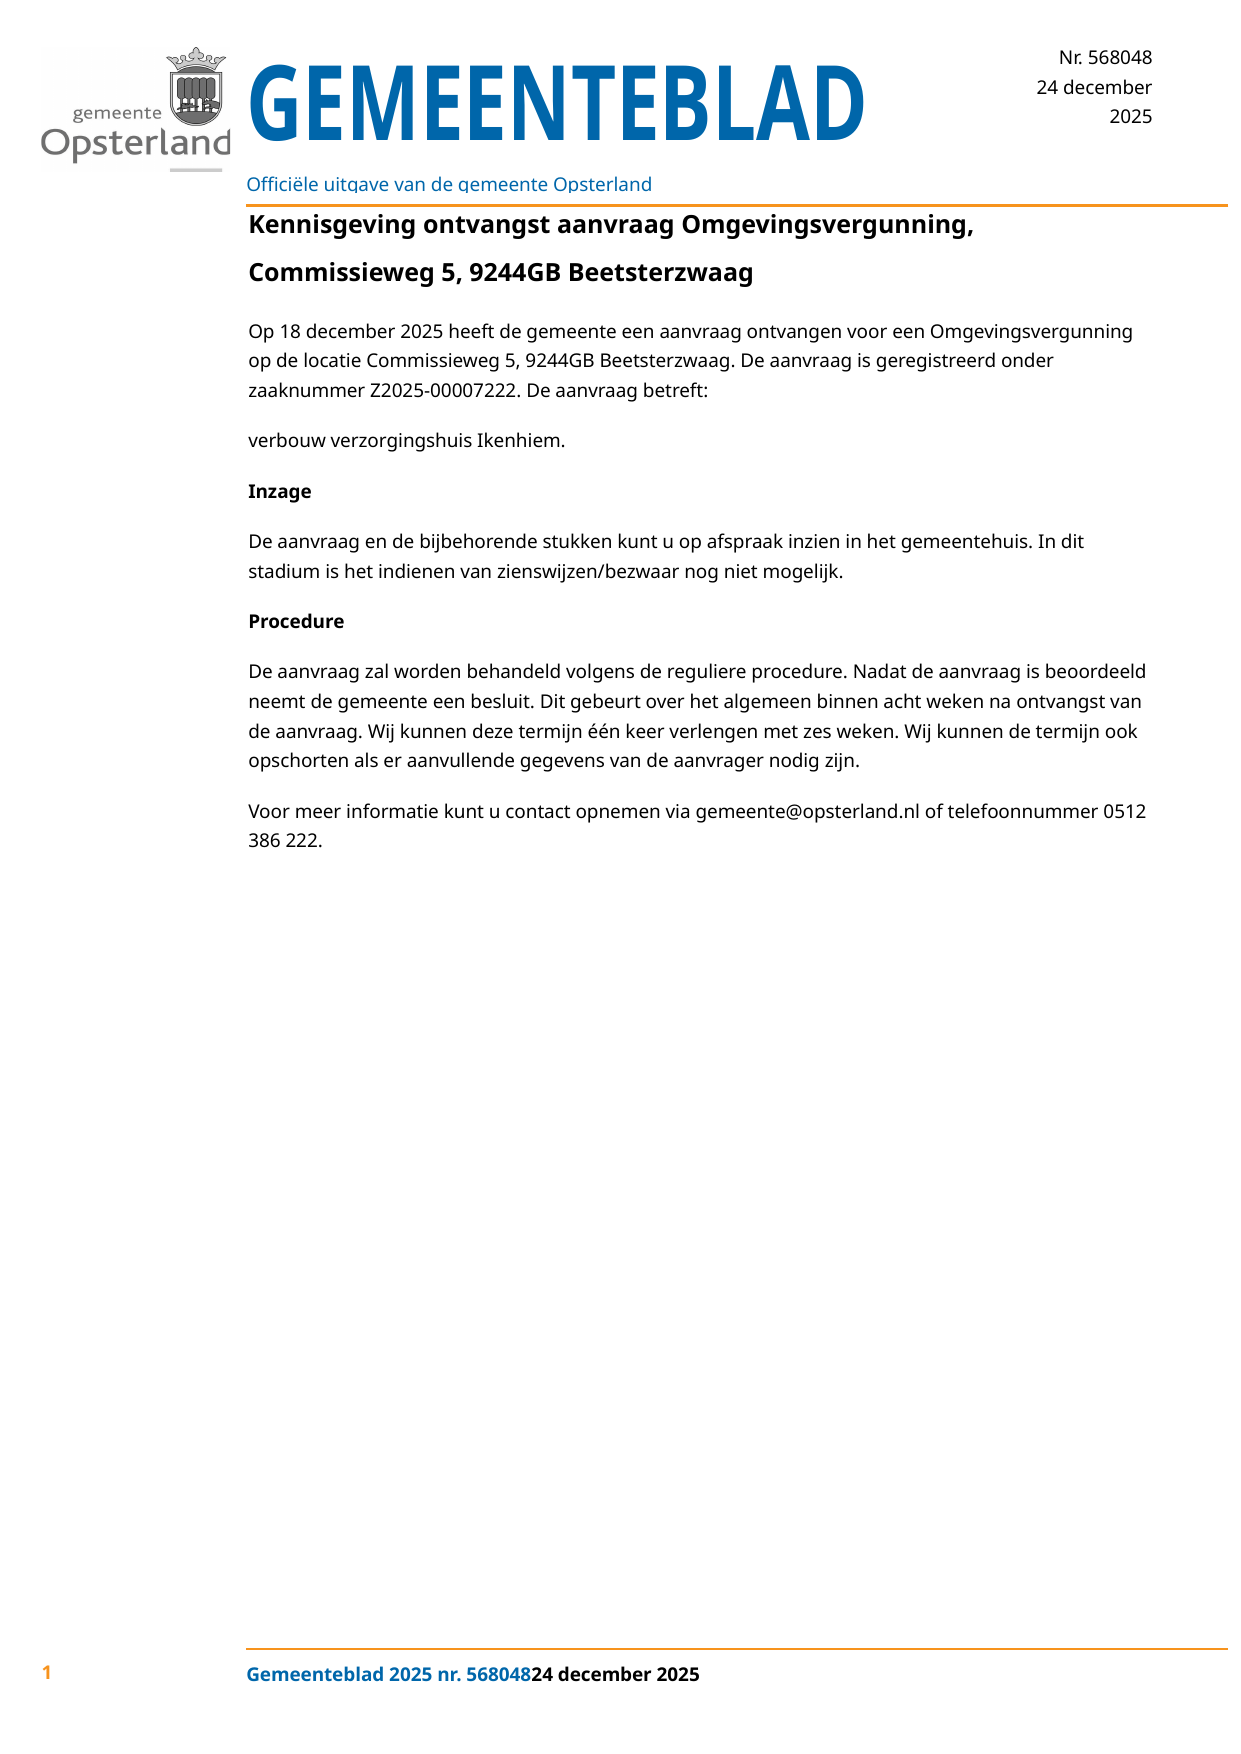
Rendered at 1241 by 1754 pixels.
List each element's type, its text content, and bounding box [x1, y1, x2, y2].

text Inzage [248, 478, 1152, 504]
text De aanvraag en de bijbehorende stukken kunt u op afspraak inzien in het gemeentehuis. In dit stadium is het indienen van zienswijzen/bezwaar nog niet mogelijk. [248, 528, 1152, 584]
text Voor meer informatie kunt u contact opnemen via gemeente@opsterland.nl of telefoonnummer 0512 386 222. [248, 798, 1152, 853]
text Op 18 december 2025 heeft de gemeente een aanvraag ontvangen voor een Omgevingsvergunning op de locatie Commissieweg 5, 9244GB Beetsterzwaag. De aanvraag is geregistreerd onder zaaknummer Z2025-00007222. De aanvraag betreft: [248, 318, 1152, 403]
text verbouw verzorgingshuis Ikenhiem. [248, 427, 1152, 453]
picture [41, 47, 231, 172]
text Procedure [248, 608, 1152, 634]
text Kennisgeving ontvangst aanvraag Omgevingsvergunning, Commissieweg 5, 9244GB Beetsterzwaag [248, 207, 1152, 288]
text De aanvraag zal worden behandeld volgens de reguliere procedure. Nadat de aanvraag is beoordeeld neemt de gemeente een besluit. Dit gebeurt over het algemeen binnen acht weken na ontvangst van de aanvraag. Wij kunnen deze termijn één keer verlengen met zes weken. Wij kunnen de termijn ook opschorten als er aanvullende gegevens van de aanvrager nodig zijn. [248, 659, 1152, 773]
